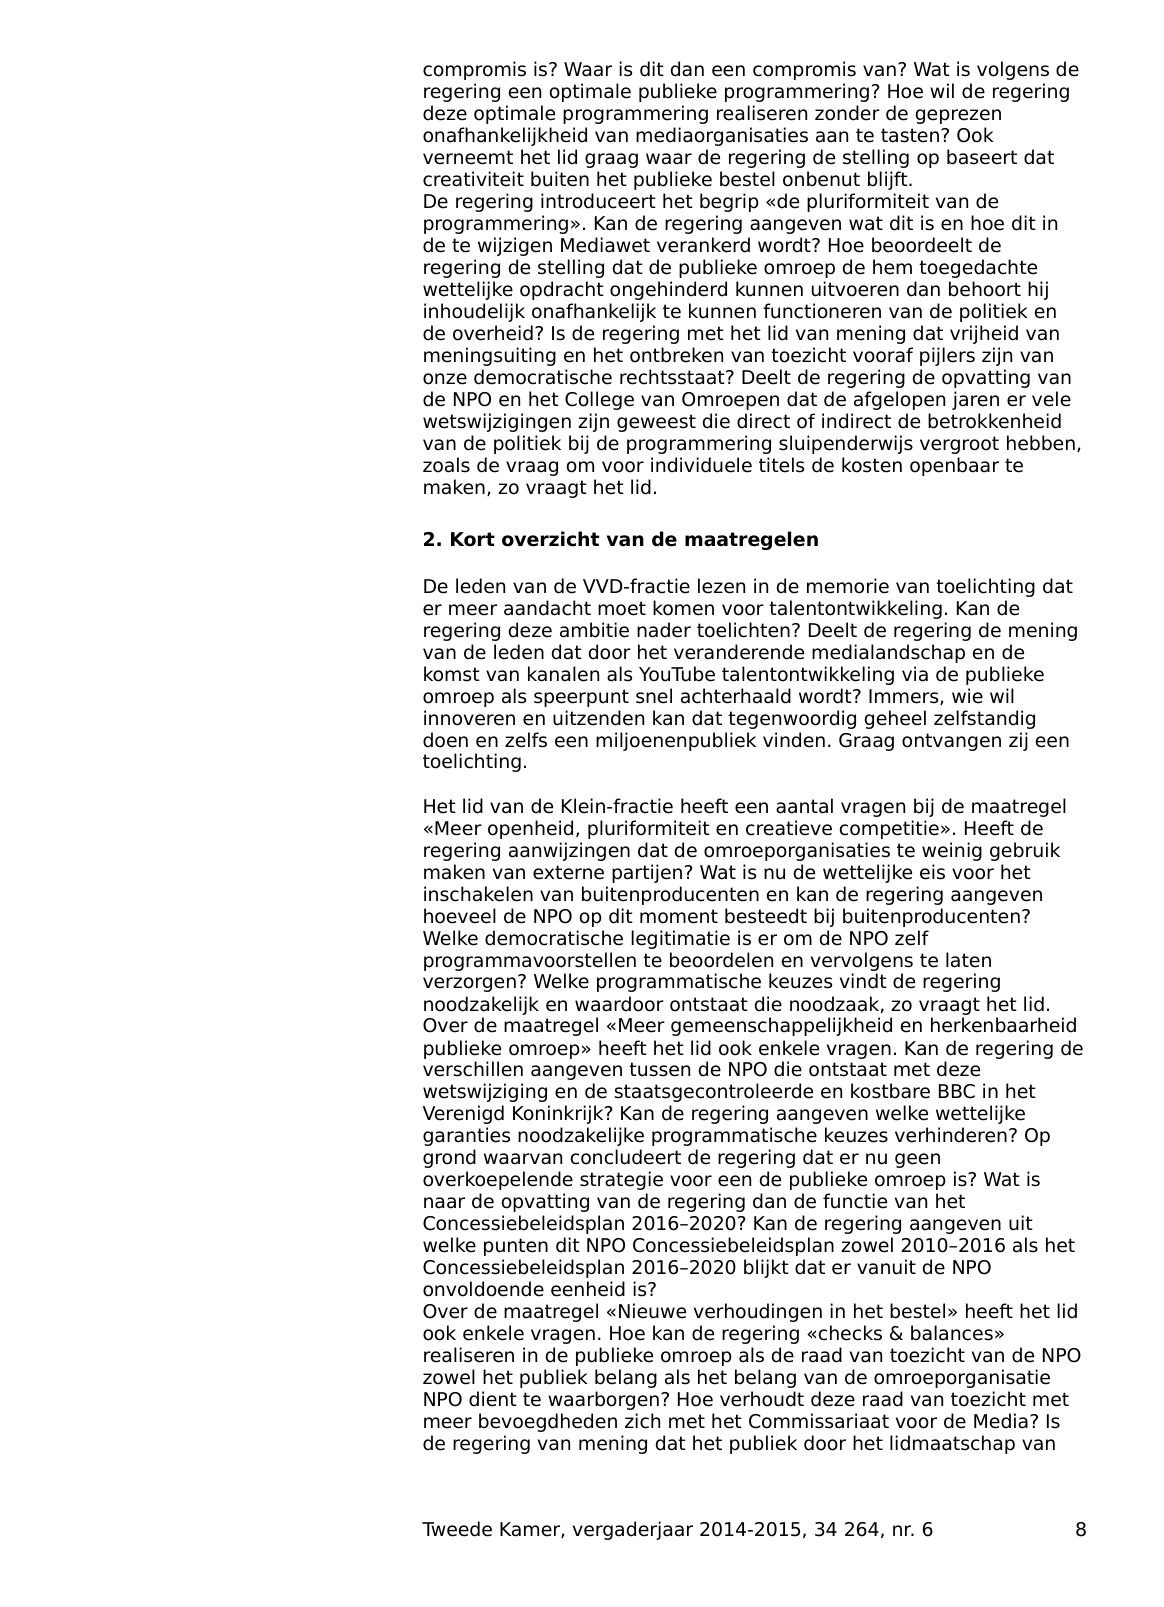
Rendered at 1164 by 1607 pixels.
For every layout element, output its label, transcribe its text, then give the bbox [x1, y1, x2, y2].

subtitle 2. Kort overzicht van de maatregelen [422, 529, 1087, 551]
text Over de maatregel «Meer gemeenschappelijkheid en herkenbaarheid publieke omroep» heeft het lid ook enkele vragen. Kan de regering de verschillen aangeven tussen de NPO die ontstaat met deze wetswijziging en de staatsgecontroleerde en kostbare BBC in het Verenigd Koninkrijk? Kan de regering aangeven welke wettelijke garanties noodzakelijke programmatische keuzes verhinderen? Op grond waarvan concludeert de regering dat er nu geen overkoepelende strategie voor een de publieke omroep is? Wat is naar de opvatting van de regering dan de functie van het Concessiebeleidsplan 2016–2020? Kan de regering aangeven uit welke punten dit NPO Concessiebeleidsplan zowel 2010–2016 als het Concessiebeleidsplan 2016–2020 blijkt dat er vanuit de NPO onvoldoende eenheid is? [422, 1015, 1087, 1301]
text compromis is? Waar is dit dan een compromis van? Wat is volgens de regering een optimale publieke programmering? Hoe wil de regering deze optimale programmering realiseren zonder de geprezen onafhankelijkheid van mediaorganisaties aan te tasten? Ook verneemt het lid graag waar de regering de stelling op baseert dat creativiteit buiten het publieke bestel onbenut blijft. [422, 59, 1087, 191]
text De leden van de VVD-fractie lezen in de memorie van toelichting dat er meer aandacht moet komen voor talentontwikkeling. Kan de regering deze ambitie nader toelichten? Deelt de regering de mening van de leden dat door het veranderende medialandschap en de komst van kanalen als YouTube talentontwikkeling via de publieke omroep als speerpunt snel achterhaald wordt? Immers, wie wil innoveren en uitzenden kan dat tegenwoordig geheel zelfstandig doen en zelfs een miljoenenpubliek vinden. Graag ontvangen zij een toelichting. [422, 576, 1087, 773]
text De regering introduceert het begrip «de pluriformiteit van de programmering». Kan de regering aangeven wat dit is en hoe dit in de te wijzigen Mediawet verankerd wordt? Hoe beoordeelt de regering de stelling dat de publieke omroep de hem toegedachte wettelijke opdracht ongehinderd kunnen uitvoeren dan behoort hij inhoudelijk onafhankelijk te kunnen functioneren van de politiek en de overheid? Is de regering met het lid van mening dat vrijheid van meningsuiting en het ontbreken van toezicht vooraf pijlers zijn van onze democratische rechtsstaat? Deelt de regering de opvatting van de NPO en het College van Omroepen dat de afgelopen jaren er vele wetswijzigingen zijn geweest die direct of indirect de betrokkenheid van de politiek bij de programmering sluipenderwijs vergroot hebben, zoals de vraag om voor individuele titels de kosten openbaar te maken, zo vraagt het lid. [422, 191, 1087, 499]
text Het lid van de Klein-fractie heeft een aantal vragen bij de maatregel «Meer openheid, pluriformiteit en creatieve competitie». Heeft de regering aanwijzingen dat de omroeporganisaties te weinig gebruik maken van externe partijen? Wat is nu de wettelijke eis voor het inschakelen van buitenproducenten en kan de regering aangeven hoeveel de NPO op dit moment besteedt bij buitenproducenten? Welke democratische legitimatie is er om de NPO zelf programmavoorstellen te beoordelen en vervolgens te laten verzorgen? Welke programmatische keuzes vindt de regering noodzakelijk en waardoor ontstaat die noodzaak, zo vraagt het lid. [422, 796, 1087, 1015]
text Over de maatregel «Nieuwe verhoudingen in het bestel» heeft het lid ook enkele vragen. Hoe kan de regering «checks & balances» realiseren in de publieke omroep als de raad van toezicht van de NPO zowel het publiek belang als het belang van de omroeporganisatie NPO dient te waarborgen? Hoe verhoudt deze raad van toezicht met meer bevoegdheden zich met het Commissariaat voor de Media? Is de regering van mening dat het publiek door het lidmaatschap van [422, 1301, 1087, 1455]
